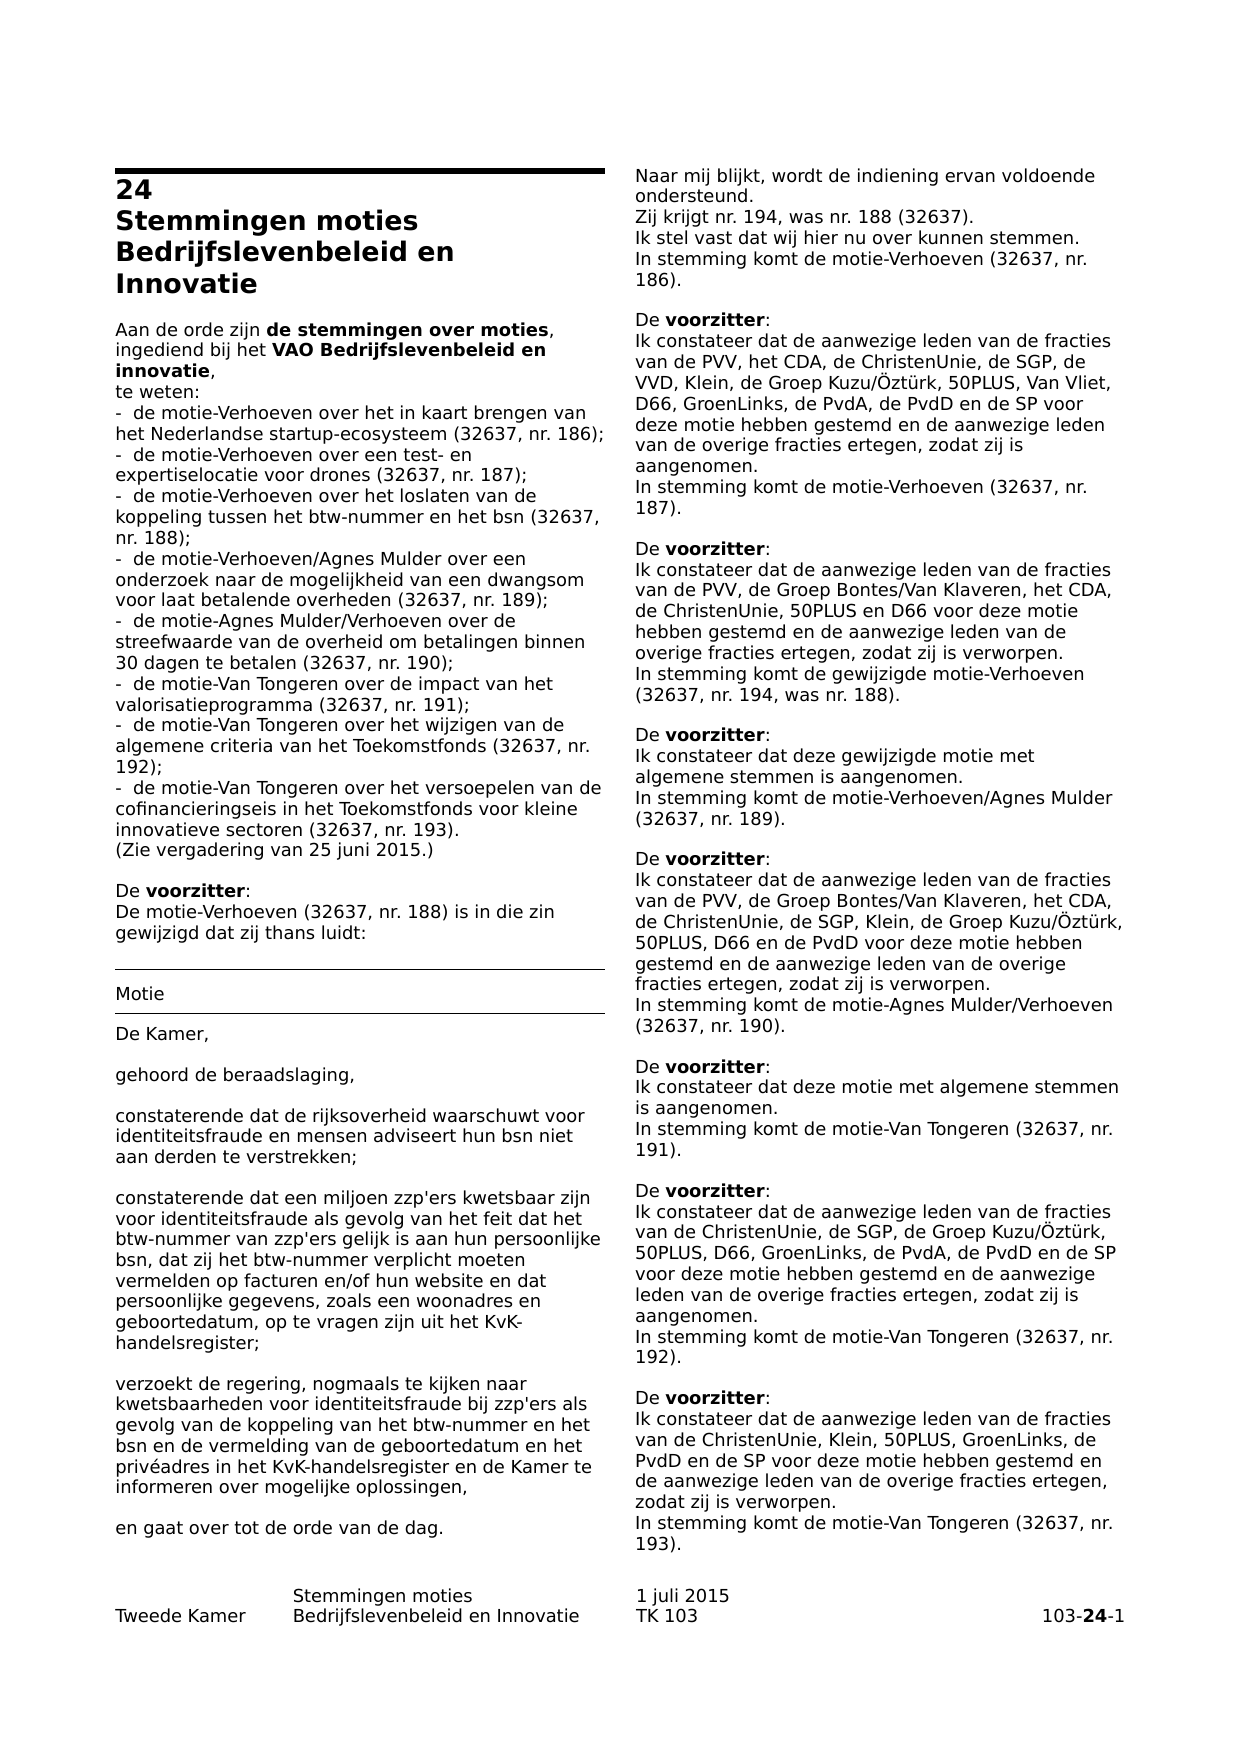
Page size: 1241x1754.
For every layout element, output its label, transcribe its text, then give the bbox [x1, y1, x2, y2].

text Naar mij blijkt, wordt de indiening ervan voldoende ondersteund. [635, 165, 1125, 207]
text De voorzitter: [635, 849, 1125, 870]
text Motie [115, 983, 605, 1004]
text In stemming komt de motie-Van Tongeren (32637, nr. 191). [635, 1119, 1125, 1161]
text te weten: [115, 382, 605, 403]
text gehoord de beraadslaging, [115, 1065, 605, 1086]
list de motie-Verhoeven over het in kaart brengen van het Nederlandse startup-ecosysteem (32637, nr. 186); [115, 403, 605, 444]
text Ik constateer dat de aanwezige leden van de fracties van de ChristenUnie, de SGP, de Groep Kuzu/Öztürk, 50PLUS, D66, GroenLinks, de PvdA, de PvdD en de SP voor deze motie hebben gestemd en de aanwezige leden van de overige fracties ertegen, zodat zij is aangenomen. [635, 1201, 1125, 1326]
text verzoekt de regering, nogmaals te kijken naar kwetsbaarheden voor identiteitsfraude bij zzp'ers als gevolg van de koppeling van het btw-nummer en het bsn en de vermelding van de geboortedatum en het privéadres in het KvK-handelsregister en de Kamer te informeren over mogelijke oplossingen, [115, 1373, 605, 1498]
text (Zie vergadering van 25 juni 2015.) [115, 840, 605, 861]
list de motie-Van Tongeren over de impact van het valorisatieprogramma (32637, nr. 191); [115, 673, 605, 715]
text De voorzitter: [635, 1057, 1125, 1077]
text constaterende dat de rijksoverheid waarschuwt voor identiteitsfraude en mensen adviseert hun bsn niet aan derden te verstrekken; [115, 1106, 605, 1168]
text In stemming komt de gewijzigde motie-Verhoeven (32637, nr. 194, was nr. 188). [635, 663, 1125, 705]
text De motie-Verhoeven (32637, nr. 188) is in die zin gewijzigd dat zij thans luidt: [115, 902, 605, 943]
text Ik constateer dat de aanwezige leden van de fracties van de PVV, de Groep Bontes/Van Klaveren, het CDA, de ChristenUnie, de SGP, Klein, de Groep Kuzu/Öztürk, 50PLUS, D66 en de PvdD voor deze motie hebben gestemd en de aanwezige leden van de overige fracties ertegen, zodat zij is verworpen. [635, 870, 1125, 995]
text In stemming komt de motie-Verhoeven (32637, nr. 186). [635, 249, 1125, 290]
text In stemming komt de motie-Agnes Mulder/Verhoeven (32637, nr. 190). [635, 995, 1125, 1037]
text Ik constateer dat de aanwezige leden van de fracties van de PVV, het CDA, de ChristenUnie, de SGP, de VVD, Klein, de Groep Kuzu/Öztürk, 50PLUS, Van Vliet, D66, GroenLinks, de PvdA, de PvdD en de SP voor deze motie hebben gestemd en de aanwezige leden van de overige fracties ertegen, zodat zij is aangenomen. [635, 331, 1125, 477]
text Ik constateer dat de aanwezige leden van de fracties van de ChristenUnie, Klein, 50PLUS, GroenLinks, de PvdD en de SP voor deze motie hebben gestemd en de aanwezige leden van de overige fracties ertegen, zodat zij is verworpen. [635, 1409, 1125, 1513]
list de motie-Van Tongeren over het versoepelen van de cofinancieringseis in het Toekomstfonds voor kleine innovatieve sectoren (32637, nr. 193). [115, 778, 605, 840]
list de motie-Verhoeven over een test- en expertiselocatie voor drones (32637, nr. 187); [115, 444, 605, 486]
text Ik constateer dat de aanwezige leden van de fracties van de PVV, de Groep Bontes/Van Klaveren, het CDA, de ChristenUnie, 50PLUS en D66 voor deze motie hebben gestemd en de aanwezige leden van de overige fracties ertegen, zodat zij is verworpen. [635, 559, 1125, 663]
list de motie-Verhoeven over het loslaten van de koppeling tussen het btw-nummer en het bsn (32637, nr. 188); [115, 486, 605, 548]
list de motie-Van Tongeren over het wijzigen van de algemene criteria van het Toekomstfonds (32637, nr. 192); [115, 715, 605, 778]
text De voorzitter: [635, 310, 1125, 331]
text Ik constateer dat deze gewijzigde motie met algemene stemmen is aangenomen. [635, 746, 1125, 787]
text De voorzitter: [635, 538, 1125, 559]
text In stemming komt de motie-Van Tongeren (32637, nr. 192). [635, 1326, 1125, 1368]
text De voorzitter: [635, 1388, 1125, 1409]
title 24 Stemmingen moties Bedrijfslevenbeleid en Innovatie [115, 174, 605, 299]
text Zij krijgt nr. 194, was nr. 188 (32637). [635, 207, 1125, 228]
text en gaat over tot de orde van de dag. [115, 1518, 605, 1539]
text In stemming komt de motie-Van Tongeren (32637, nr. 193). [635, 1513, 1125, 1554]
text De voorzitter: [115, 881, 605, 902]
text In stemming komt de motie-Verhoeven (32637, nr. 187). [635, 477, 1125, 518]
text De Kamer, [115, 1024, 605, 1045]
text Aan de orde zijn de stemmingen over moties, ingediend bij het VAO Bedrijfslevenbeleid en innovatie, [115, 319, 605, 382]
text constaterende dat een miljoen zzp'ers kwetsbaar zijn voor identiteitsfraude als gevolg van het feit dat het btw-nummer van zzp'ers gelijk is aan hun persoonlijke bsn, dat zij het btw-nummer verplicht moeten vermelden op facturen en/of hun website en dat persoonlijke gegevens, zoals een woonadres en geboortedatum, op te vragen zijn uit het KvK-handelsregister; [115, 1188, 605, 1353]
text Ik constateer dat deze motie met algemene stemmen is aangenomen. [635, 1077, 1125, 1119]
list de motie-Agnes Mulder/Verhoeven over de streefwaarde van de overheid om betalingen binnen 30 dagen te betalen (32637, nr. 190); [115, 611, 605, 673]
list de motie-Verhoeven/Agnes Mulder over een onderzoek naar de mogelijkheid van een dwangsom voor laat betalende overheden (32637, nr. 189); [115, 548, 605, 611]
text De voorzitter: [635, 1181, 1125, 1201]
text In stemming komt de motie-Verhoeven/Agnes Mulder (32637, nr. 189). [635, 787, 1125, 829]
text Ik stel vast dat wij hier nu over kunnen stemmen. [635, 228, 1125, 249]
text De voorzitter: [635, 725, 1125, 746]
